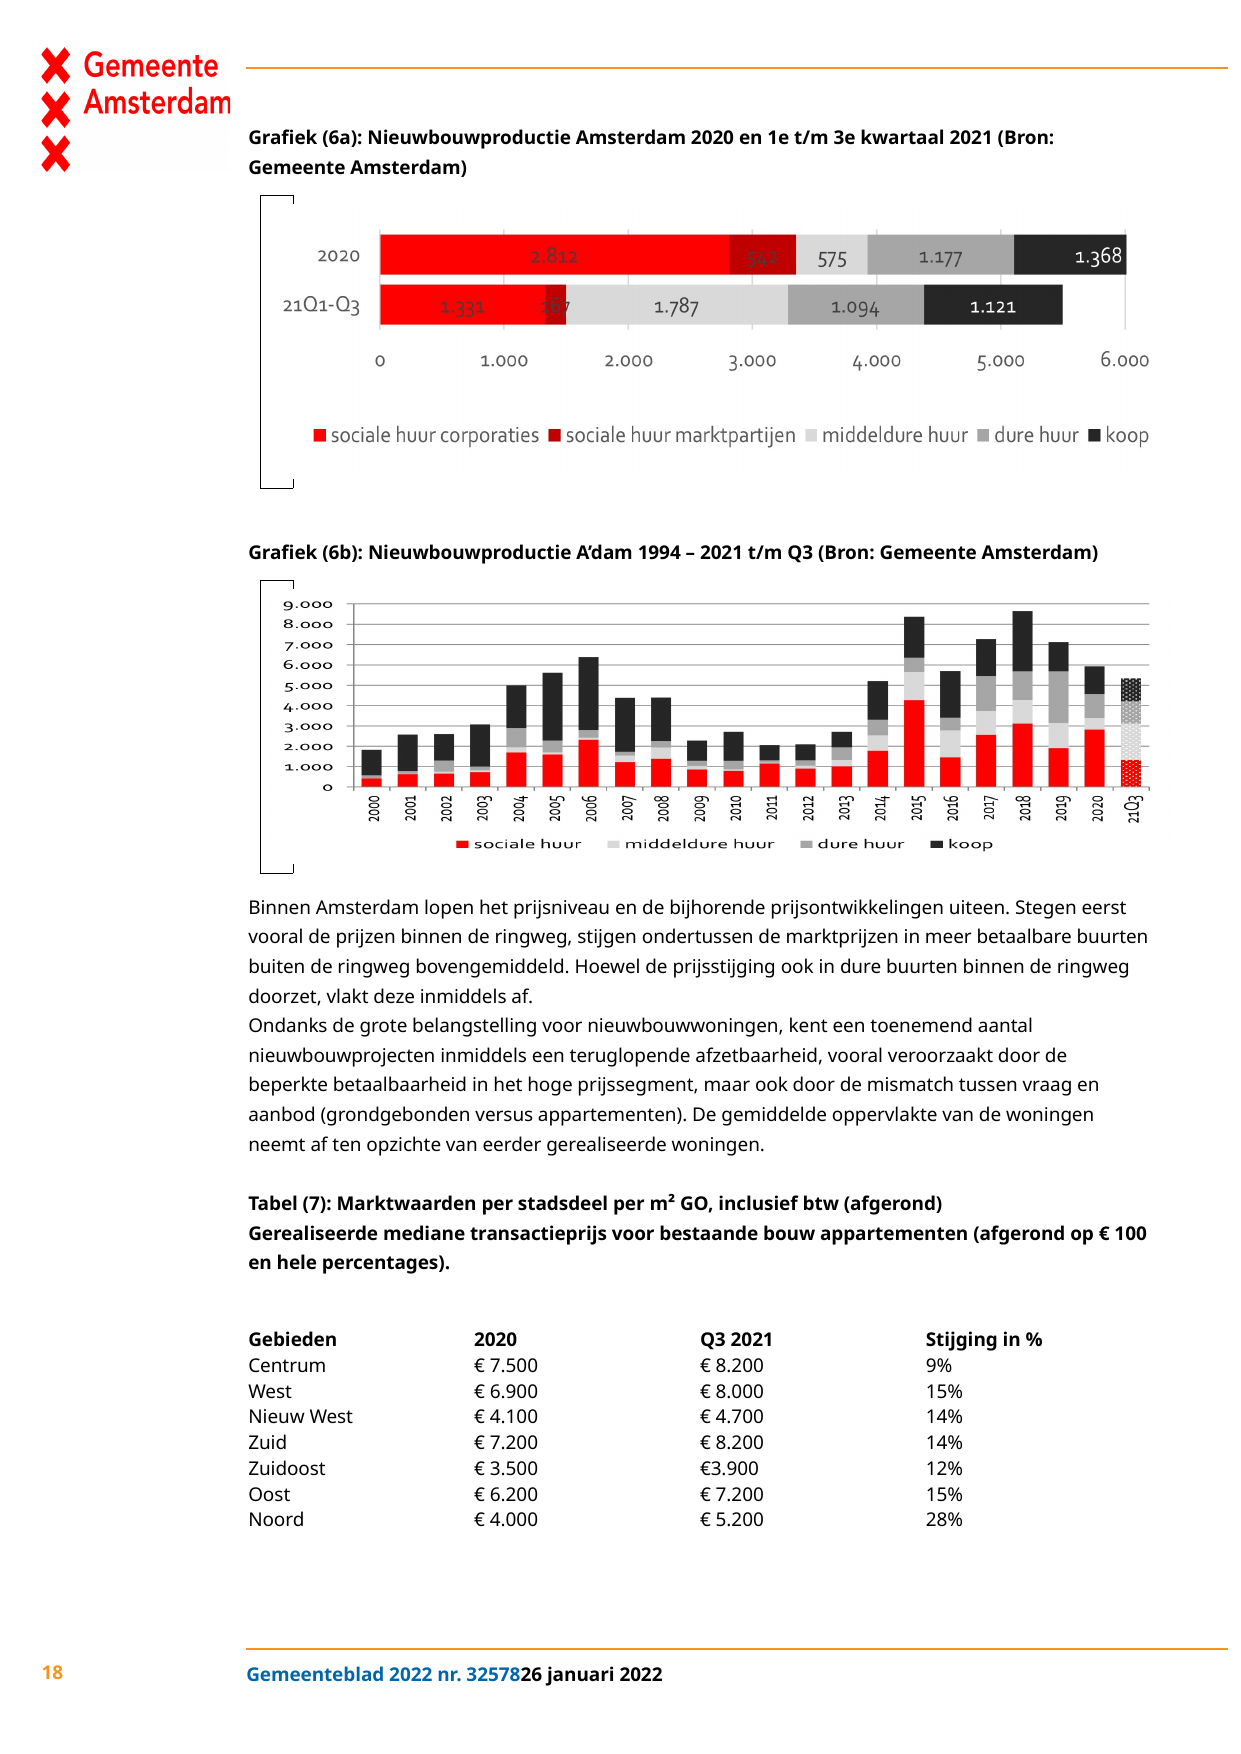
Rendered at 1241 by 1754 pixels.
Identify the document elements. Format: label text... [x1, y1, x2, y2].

table_cell € 6.900 [474, 1378, 700, 1404]
text Grafiek (6b): Nieuwbouwproductie A’dam 1994 – 2021 t/m Q3 (Bron: Gemeente Amsterdam) [248, 539, 1152, 564]
table_cell [248, 1532, 474, 1558]
table_cell Zuidoost [248, 1455, 474, 1481]
table_cell € 7.200 [474, 1429, 700, 1455]
table_cell 9% [926, 1352, 1152, 1378]
table_cell € 7.500 [474, 1352, 700, 1378]
table_cell [248, 1301, 474, 1326]
table_cell Nieuw West [248, 1404, 474, 1429]
table_cell Zuid [248, 1429, 474, 1455]
table_cell 28% [926, 1507, 1152, 1532]
text Grafiek (6a): Nieuwbouwproductie Amsterdam 2020 en 1e t/m 3e kwartaal 2021 (Bron: Gemeente Amsterdam) [248, 124, 1152, 180]
table_cell 15% [926, 1378, 1152, 1404]
table_cell [926, 1558, 1152, 1584]
table_cell € 8.200 [700, 1352, 926, 1378]
table_cell [474, 1558, 700, 1584]
table_cell 14% [926, 1404, 1152, 1429]
table_cell 12% [926, 1455, 1152, 1481]
table_cell € 4.100 [474, 1404, 700, 1429]
table_cell [474, 1301, 700, 1326]
table_cell [926, 1301, 1152, 1326]
table_cell € 5.200 [700, 1507, 926, 1532]
table_cell Q3 2021 [700, 1326, 926, 1352]
table_cell West [248, 1378, 474, 1404]
table_header Gerealiseerde mediane transactieprijs voor bestaande bouw appartementen (afgerond op € 100 en hele percentages). [248, 1220, 1152, 1275]
picture [268, 589, 1173, 864]
text Ondanks de grote belangstelling voor nieuwbouwwoningen, kent een toenemend aantal nieuwbouwprojecten inmiddels een teruglopende afzetbaarheid, vooral veroorzaakt door de beperkte betaalbaarheid in het hoge prijssegment, maar ook door de mismatch tussen vraag en aanbod (grondgebonden versus appartementen). De gemiddelde oppervlakte van de woningen neemt af ten opzichte van eerder gerealiseerde woningen. [248, 1012, 1152, 1157]
text Binnen Amsterdam lopen het prijsniveau en de bijhorende prijsontwikkelingen uiteen. Stegen eerst vooral de prijzen binnen de ringweg, stijgen ondertussen de marktprijzen in meer betaalbare buurten buiten de ringweg bovengemiddeld. Hoewel de prijsstijging ook in dure buurten binnen de ringweg doorzet, vlakt deze inmiddels af. [248, 894, 1152, 1009]
table_cell 15% [926, 1481, 1152, 1507]
table_cell [474, 1532, 700, 1558]
table_cell 14% [926, 1429, 1152, 1455]
table_cell €3.900 [700, 1455, 926, 1481]
table_cell [248, 1558, 474, 1584]
table_cell Stijging in % [926, 1326, 1152, 1352]
table_cell Gebieden [248, 1326, 474, 1352]
table_cell [926, 1532, 1152, 1558]
table_cell € 4.700 [700, 1404, 926, 1429]
table_cell Oost [248, 1481, 474, 1507]
table_cell € 8.000 [700, 1378, 926, 1404]
table_cell [700, 1558, 926, 1584]
picture [41, 47, 231, 172]
table_cell [700, 1532, 926, 1558]
picture [268, 204, 1173, 479]
table_cell € 6.200 [474, 1481, 700, 1507]
table_cell € 7.200 [700, 1481, 926, 1507]
table_cell [700, 1301, 926, 1326]
table_cell 2020 [474, 1326, 700, 1352]
table_cell € 4.000 [474, 1507, 700, 1532]
table_cell [248, 1275, 1152, 1301]
text Tabel (7): Marktwaarden per stadsdeel per m² GO, inclusief btw (afgerond) [248, 1190, 1152, 1216]
table_cell Noord [248, 1507, 474, 1532]
table_cell Centrum [248, 1352, 474, 1378]
table_cell € 3.500 [474, 1455, 700, 1481]
table_cell € 8.200 [700, 1429, 926, 1455]
